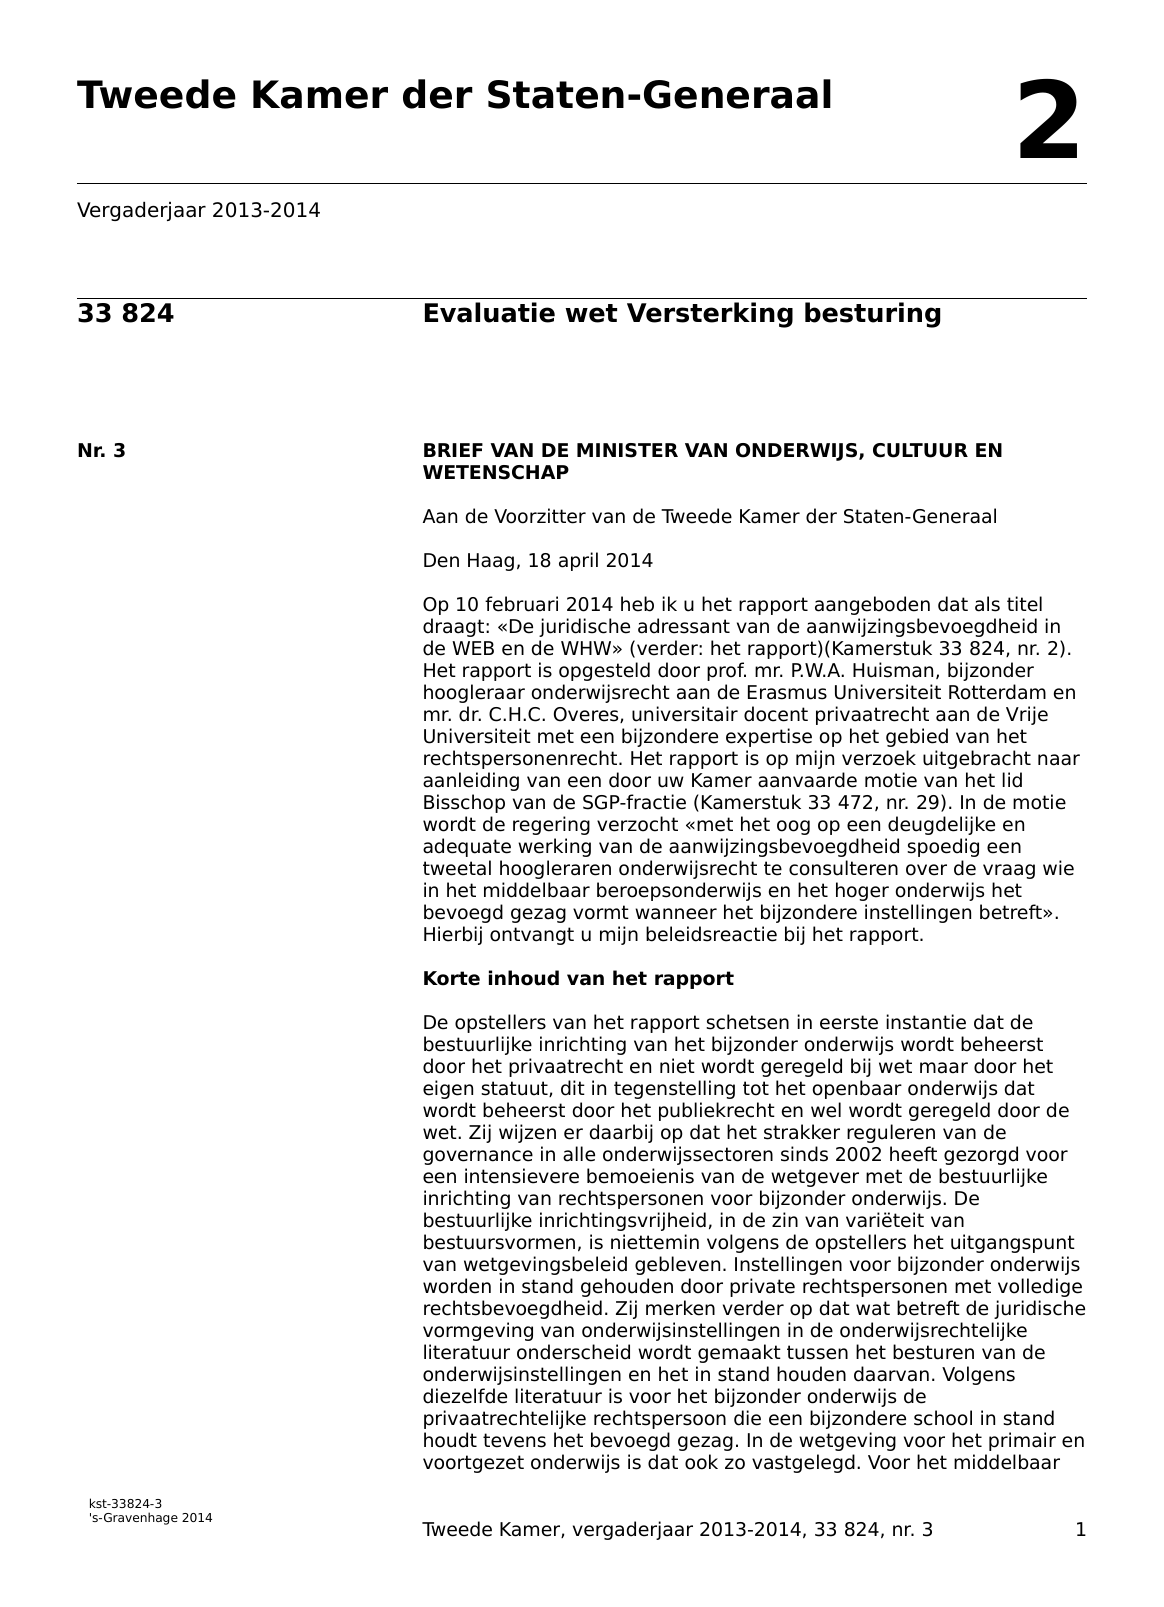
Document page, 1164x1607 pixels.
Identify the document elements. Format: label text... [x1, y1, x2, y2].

table_cell Vergaderjaar 2013-2014 [77, 184, 1087, 298]
text Op 10 februari 2014 heb ik u het rapport aangeboden dat als titel draagt: «De juridische adressant van de aanwijzingsbevoegdheid in de WEB en de WHW» (verder: het rapport)(Kamerstuk 33 824, nr. 2). Het rapport is opgesteld door prof. mr. P.W.A. Huisman, bijzonder hoogleraar onderwijsrecht aan de Erasmus Universiteit Rotterdam en mr. dr. C.H.C. Overes, universitair docent privaatrecht aan de Vrije Universiteit met een bijzondere expertise op het gebied van het rechtspersonenrecht. Het rapport is op mijn verzoek uitgebracht naar aanleiding van een door uw Kamer aanvaarde motie van het lid Bisschop van de SGP-fractie (Kamerstuk 33 472, nr. 29). In de motie wordt de regering verzocht «met het oog op een deugdelijke en adequate werking van de aanwijzingsbevoegdheid spoedig een tweetal hoogleraren onderwijsrecht te consulteren over de vraag wie in het middelbaar beroepsonderwijs en het hoger onderwijs het bevoegd gezag vormt wanneer het bijzondere instellingen betreft». Hierbij ontvangt u mijn beleidsreactie bij het rapport. [422, 594, 1087, 946]
subtitle Nr. 3 BRIEF VAN DE MINISTER VAN ONDERWIJS, CULTUUR EN WETENSCHAP [77, 440, 1087, 484]
text 's-Gravenhage 2014 [88, 1511, 323, 1525]
text Aan de Voorzitter van de Tweede Kamer der Staten-Generaal [422, 506, 1087, 528]
text Den Haag, 18 april 2014 [422, 550, 1087, 572]
table_header Tweede Kamer der Staten-Generaal [77, 59, 886, 183]
text kst-33824-3 [88, 1497, 323, 1511]
table_header 2 [886, 59, 1087, 183]
subtitle 33 824 Evaluatie wet Versterking besturing [77, 299, 1087, 329]
subtitle Korte inhoud van het rapport [422, 968, 1087, 990]
text De opstellers van het rapport schetsen in eerste instantie dat de bestuurlijke inrichting van het bijzonder onderwijs wordt beheerst door het privaatrecht en niet wordt geregeld bij wet maar door het eigen statuut, dit in tegenstelling tot het openbaar onderwijs dat wordt beheerst door het publiekrecht en wel wordt geregeld door de wet. Zij wijzen er daarbij op dat het strakker reguleren van de governance in alle onderwijssectoren sinds 2002 heeft gezorgd voor een intensievere bemoeienis van de wetgever met de bestuurlijke inrichting van rechtspersonen voor bijzonder onderwijs. De bestuurlijke inrichtingsvrijheid, in de zin van variëteit van bestuursvormen, is niettemin volgens de opstellers het uitgangspunt van wetgevingsbeleid gebleven. Instellingen voor bijzonder onderwijs worden in stand gehouden door private rechtspersonen met volledige rechtsbevoegdheid. Zij merken verder op dat wat betreft de juridische vormgeving van onderwijsinstellingen in de onderwijsrechtelijke literatuur onderscheid wordt gemaakt tussen het besturen van de onderwijsinstellingen en het in stand houden daarvan. Volgens diezelfde literatuur is voor het bijzonder onderwijs de privaatrechtelijke rechtspersoon die een bijzondere school in stand houdt tevens het bevoegd gezag. In de wetgeving voor het primair en voortgezet onderwijs is dat ook zo vastgelegd. Voor het middelbaar [422, 1012, 1087, 1474]
